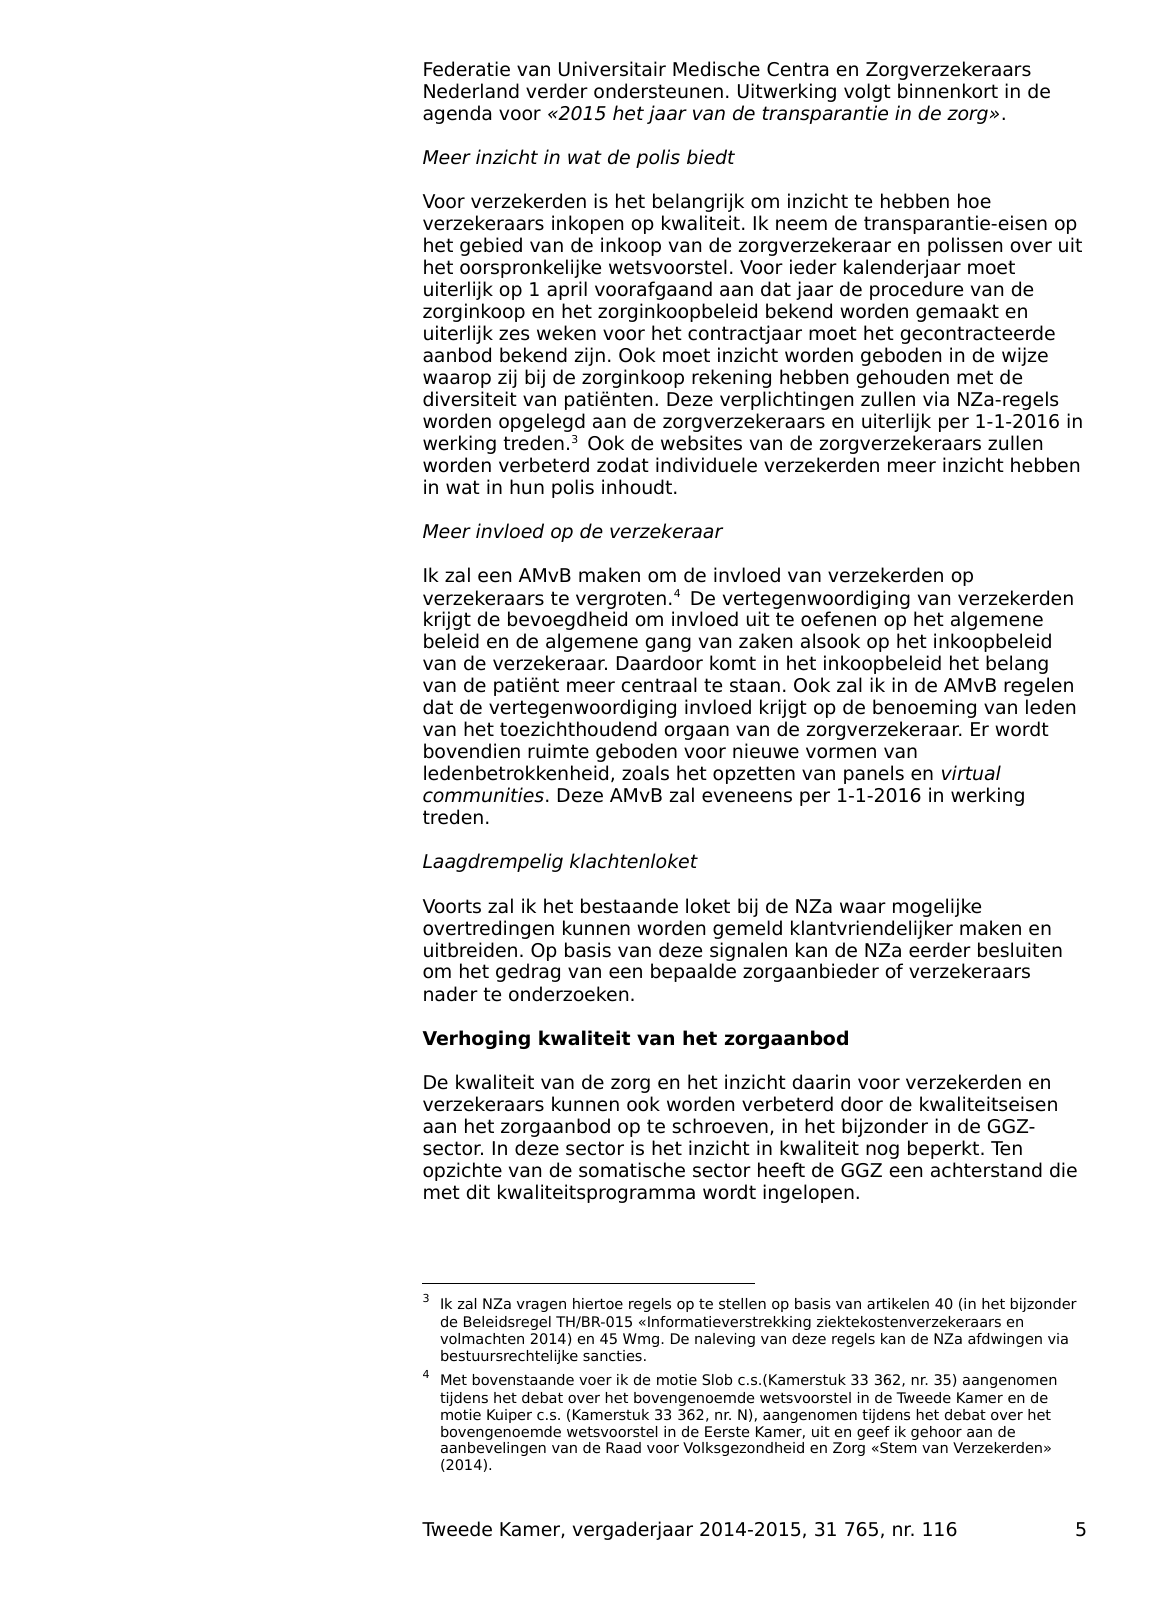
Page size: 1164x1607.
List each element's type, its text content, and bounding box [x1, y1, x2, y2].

text De kwaliteit van de zorg en het inzicht daarin voor verzekerden en verzekeraars kunnen ook worden verbeterd door de kwaliteitseisen aan het zorgaanbod op te schroeven, in het bijzonder in de GGZ-sector. In deze sector is het inzicht in kwaliteit nog beperkt. Ten opzichte van de somatische sector heeft de GGZ een achterstand die met dit kwaliteitsprogramma wordt ingelopen. [422, 1072, 1087, 1204]
text Federatie van Universitair Medische Centra en Zorgverzekeraars Nederland verder ondersteunen. Uitwerking volgt binnenkort in de agenda voor «2015 het jaar van de transparantie in de zorg». [422, 59, 1087, 125]
subtitle Meer inzicht in wat de polis biedt [422, 147, 1087, 169]
text Ik zal een AMvB maken om de invloed van verzekerden op verzekeraars te vergroten. De vertegenwoordiging van verzekerden krijgt de bevoegdheid om invloed uit te oefenen op het algemene beleid en de algemene gang van zaken alsook op het inkoopbeleid van de verzekeraar. Daardoor komt in het inkoopbeleid het belang van de patiënt meer centraal te staan. Ook zal ik in de AMvB regelen dat de vertegenwoordiging invloed krijgt op de benoeming van leden van het toezichthoudend orgaan van de zorgverzekeraar. Er wordt bovendien ruimte geboden voor nieuwe vormen van ledenbetrokkenheid, zoals het opzetten van panels en virtual communities. Deze AMvB zal eveneens per 1-1-2016 in werking treden. [422, 565, 1087, 829]
text Met bovenstaande voer ik de motie Slob c.s.(Kamerstuk 33 362, nr. 35) aangenomen tijdens het debat over het bovengenoemde wetsvoorstel in de Tweede Kamer en de motie Kuiper c.s. (Kamerstuk 33 362, nr. N), aangenomen tijdens het debat over het bovengenoemde wetsvoorstel in de Eerste Kamer, uit en geef ik gehoor aan de aanbevelingen van de Raad voor Volksgezondheid en Zorg «Stem van Verzekerden» (2014). [422, 1368, 1087, 1474]
text Ik zal NZa vragen hiertoe regels op te stellen op basis van artikelen 40 (in het bijzonder de Beleidsregel TH/BR-015 «Informatieverstrekking ziektekostenverzekeraars en volmachten 2014) en 45 Wmg. De naleving van deze regels kan de NZa afdwingen via bestuursrechtelijke sancties. [422, 1292, 1087, 1365]
text Voorts zal ik het bestaande loket bij de NZa waar mogelijke overtredingen kunnen worden gemeld klantvriendelijker maken en uitbreiden. Op basis van deze signalen kan de NZa eerder besluiten om het gedrag van een bepaalde zorgaanbieder of verzekeraars nader te onderzoeken. [422, 896, 1087, 1005]
subtitle Meer invloed op de verzekeraar [422, 521, 1087, 543]
subtitle Laagdrempelig klachtenloket [422, 851, 1087, 873]
text Voor verzekerden is het belangrijk om inzicht te hebben hoe verzekeraars inkopen op kwaliteit. Ik neem de transparantie-eisen op het gebied van de inkoop van de zorgverzekeraar en polissen over uit het oorspronkelijke wetsvoorstel. Voor ieder kalenderjaar moet uiterlijk op 1 april voorafgaand aan dat jaar de procedure van de zorginkoop en het zorginkoopbeleid bekend worden gemaakt en uiterlijk zes weken voor het contractjaar moet het gecontracteerde aanbod bekend zijn. Ook moet inzicht worden geboden in de wijze waarop zij bij de zorginkoop rekening hebben gehouden met de diversiteit van patiënten. Deze verplichtingen zullen via NZa-regels worden opgelegd aan de zorgverzekeraars en uiterlijk per 1-1-2016 in werking treden. Ook de websites van de zorgverzekeraars zullen worden verbeterd zodat individuele verzekerden meer inzicht hebben in wat in hun polis inhoudt. [422, 191, 1087, 499]
subtitle Verhoging kwaliteit van het zorgaanbod [422, 1028, 1087, 1049]
